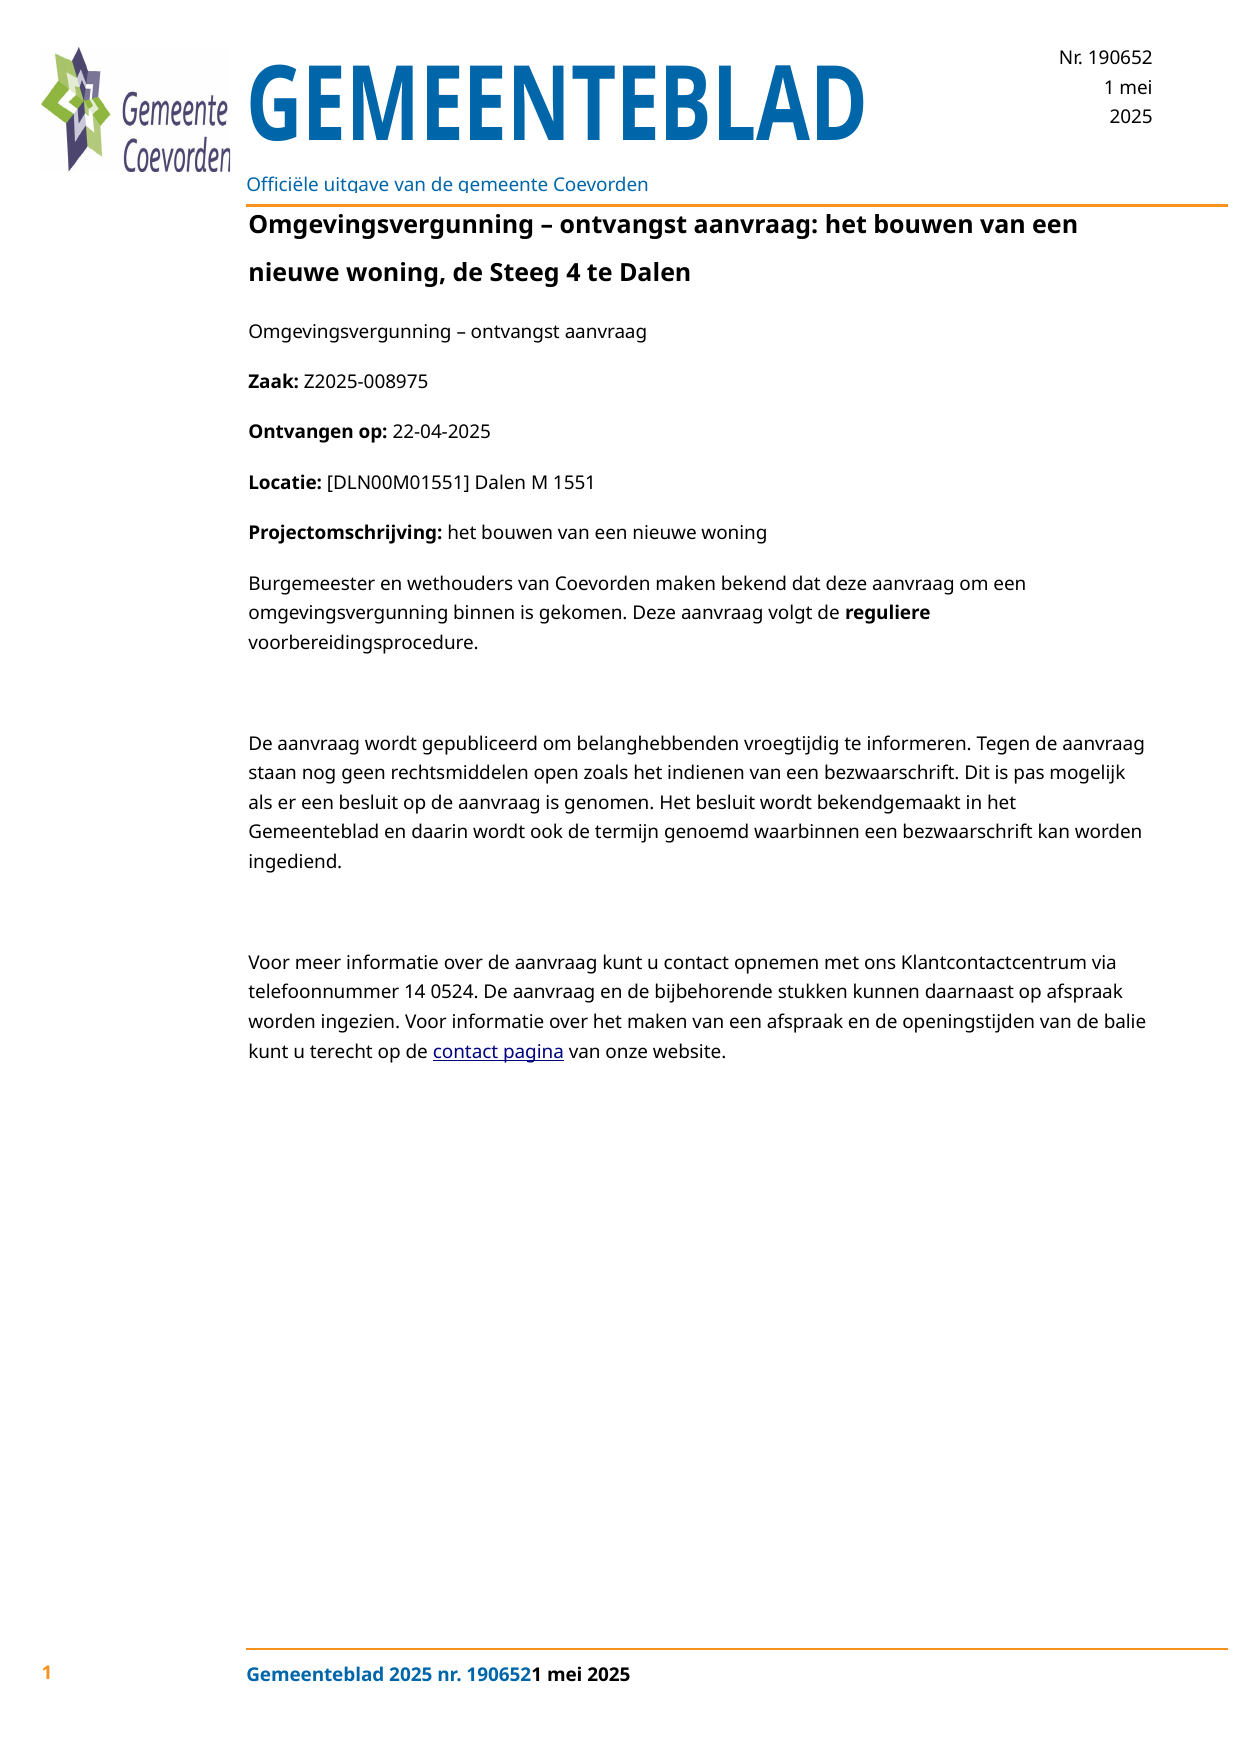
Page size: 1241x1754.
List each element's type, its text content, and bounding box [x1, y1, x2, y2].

text Omgevingsvergunning – ontvangst aanvraag: het bouwen van een nieuwe woning, de Steeg 4 te Dalen [248, 207, 1152, 288]
text Voor meer informatie over de aanvraag kunt u contact opnemen met ons Klantcontactcentrum via telefoonnummer 14 0524. De aanvraag en de bijbehorende stukken kunnen daarnaast op afspraak worden ingezien. Voor informatie over het maken van een afspraak en de openingstijden van de balie kunt u terecht op de contact pagina van onze website. [248, 949, 1152, 1064]
text Locatie: [DLN00M01551] Dalen M 1551 [248, 469, 1152, 495]
text Ontvangen op: 22-04-2025 [248, 419, 1152, 444]
picture [41, 47, 231, 172]
text Projectomschrijving: het bouwen van een nieuwe woning [248, 519, 1152, 545]
text De aanvraag wordt gepubliceerd om belanghebbenden vroegtijdig te informeren. Tegen de aanvraag staan nog geen rechtsmiddelen open zoals het indienen van een bezwaarschrift. Dit is pas mogelijk als er een besluit op de aanvraag is genomen. Het besluit wordt bekendgemaakt in het Gemeenteblad en daarin wordt ook de termijn genoemd waarbinnen een bezwaarschrift kan worden ingediend. [248, 730, 1152, 874]
text Burgemeester en wethouders van Coevorden maken bekend dat deze aanvraag om een omgevingsvergunning binnen is gekomen. Deze aanvraag volgt de reguliere voorbereidingsprocedure. [248, 570, 1152, 655]
text Omgevingsvergunning – ontvangst aanvraag [248, 318, 1152, 344]
text Zaak: Z2025-008975 [248, 368, 1152, 394]
